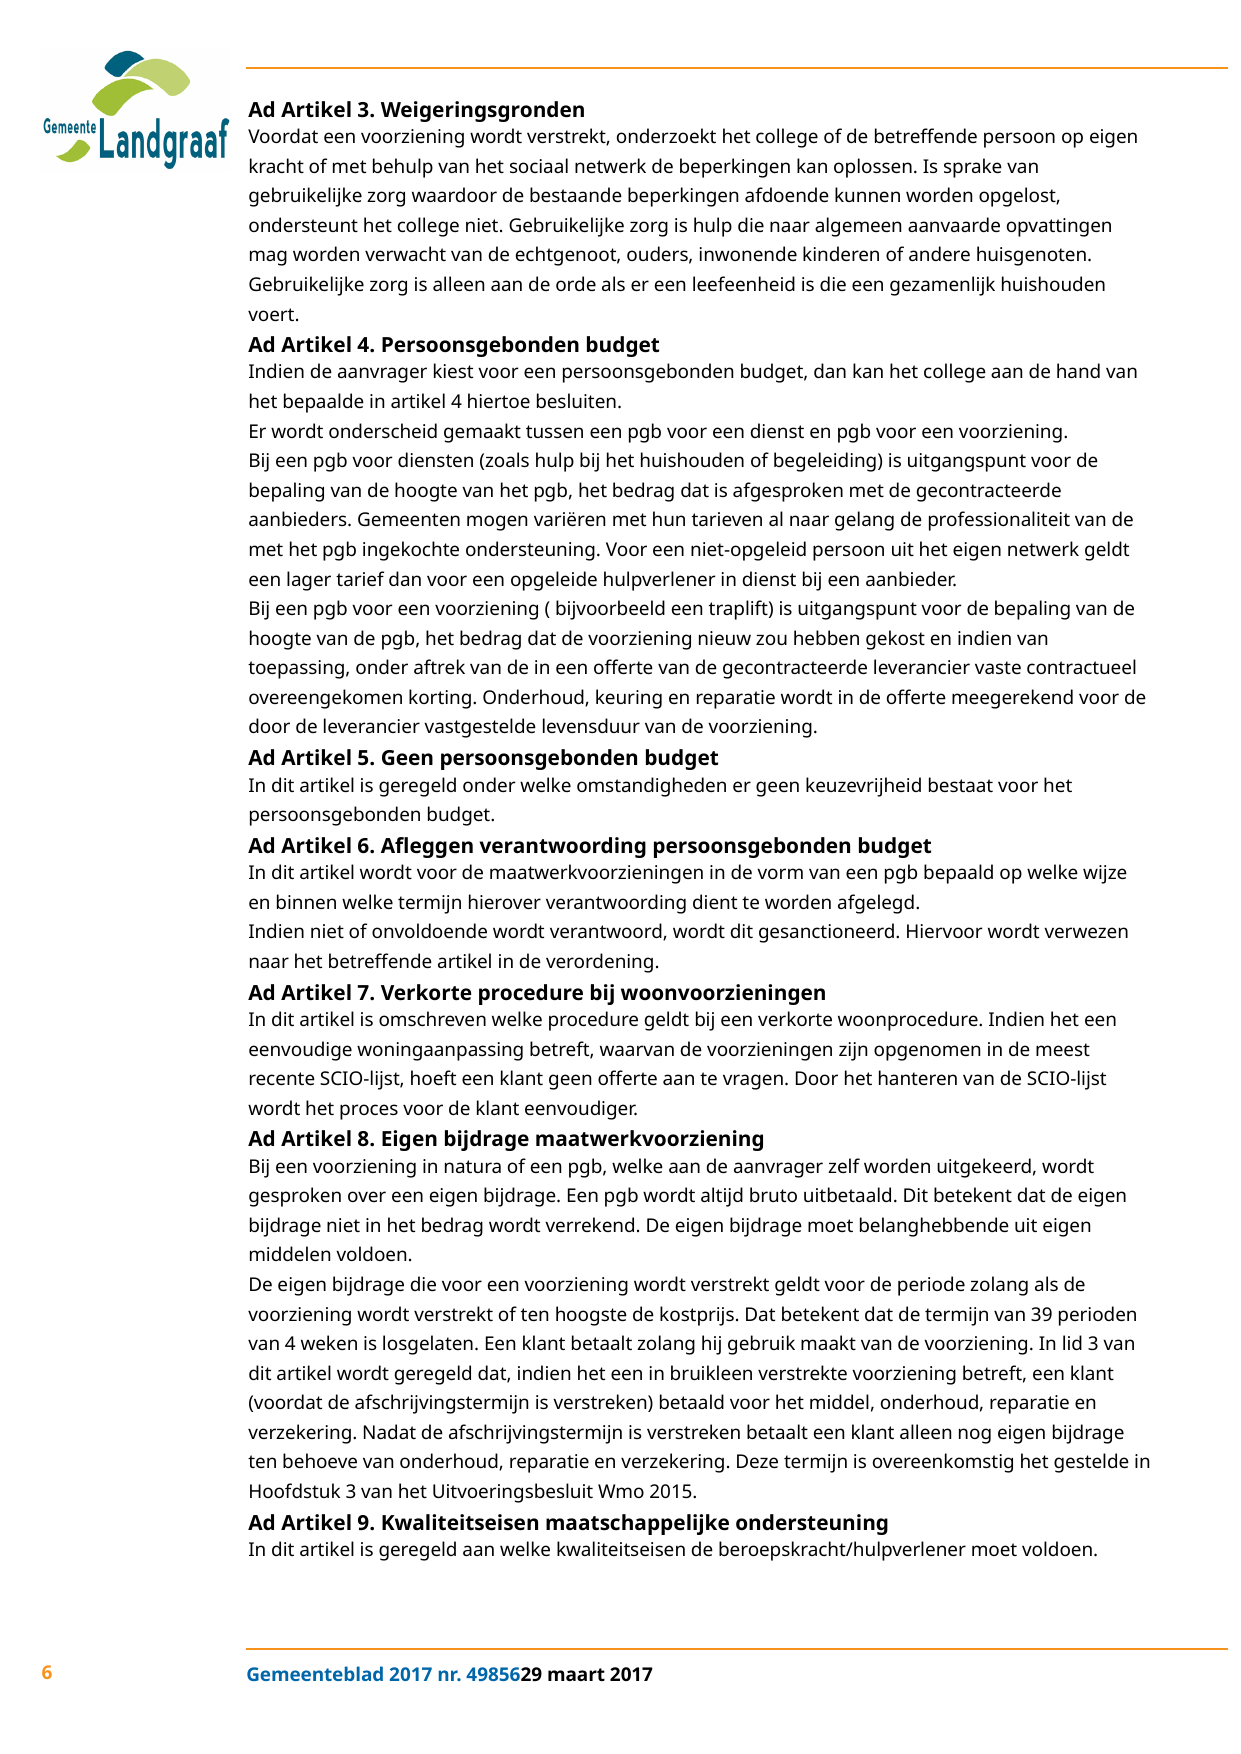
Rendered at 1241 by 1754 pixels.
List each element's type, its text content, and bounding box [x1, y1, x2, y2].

text Er wordt onderscheid gemaakt tussen een pgb voor een dienst en pgb voor een voorziening. [248, 418, 1152, 444]
text Bij een pgb voor diensten (zoals hulp bij het huishouden of begeleiding) is uitgangspunt voor de bepaling van de hoogte van het pgb, het bedrag dat is afgesproken met de gecontracteerde aanbieders. Gemeenten mogen variëren met hun tarieven al naar gelang de professionaliteit van de met het pgb ingekochte ondersteuning. Voor een niet-opgeleid persoon uit het eigen netwerk geldt een lager tarief dan voor een opgeleide hulpverlener in dienst bij een aanbieder. [248, 447, 1152, 592]
text In dit artikel is geregeld onder welke omstandigheden er geen keuzevrijheid bestaat voor het persoonsgebonden budget. [248, 772, 1152, 827]
text Indien niet of onvoldoende wordt verantwoord, wordt dit gesanctioneerd. Hiervoor wordt verwezen naar het betreffende artikel in de verordening. [248, 918, 1152, 974]
text Ad Artikel 3. Weigeringsgronden [248, 95, 1152, 123]
text De eigen bijdrage die voor een voorziening wordt verstrekt geldt voor de periode zolang als de voorziening wordt verstrekt of ten hoogste de kostprijs. Dat betekent dat de termijn van 39 perioden van 4 weken is losgelaten. Een klant betaalt zolang hij gebruik maakt van de voorziening. In lid 3 van dit artikel wordt geregeld dat, indien het een in bruikleen verstrekte voorziening betreft, een klant (voordat de afschrijvingstermijn is verstreken) betaald voor het middel, onderhoud, reparatie en verzekering. Nadat de afschrijvingstermijn is verstreken betaalt een klant alleen nog eigen bijdrage ten behoeve van onderhoud, reparatie en verzekering. Deze termijn is overeenkomstig het gestelde in Hoofdstuk 3 van het Uitvoeringsbesluit Wmo 2015. [248, 1271, 1152, 1504]
text Bij een pgb voor een voorziening ( bijvoorbeeld een traplift) is uitgangspunt voor de bepaling van de hoogte van de pgb, het bedrag dat de voorziening nieuw zou hebben gekost en indien van toepassing, onder aftrek van de in een offerte van de gecontracteerde leverancier vaste contractueel overeengekomen korting. Onderhoud, keuring en reparatie wordt in de offerte meegerekend voor de door de leverancier vastgestelde levensduur van de voorziening. [248, 595, 1152, 739]
text Ad Artikel 9. Kwaliteitseisen maatschappelijke ondersteuning [248, 1508, 1152, 1536]
text In dit artikel is omschreven welke procedure geldt bij een verkorte woonprocedure. Indien het een eenvoudige woningaanpassing betreft, waarvan de voorzieningen zijn opgenomen in de meest recente SCIO-lijst, hoeft een klant geen offerte aan te vragen. Door het hanteren van de SCIO-lijst wordt het proces voor de klant eenvoudiger. [248, 1006, 1152, 1121]
text Bij een voorziening in natura of een pgb, welke aan de aanvrager zelf worden uitgekeerd, wordt gesproken over een eigen bijdrage. Een pgb wordt altijd bruto uitbetaald. Dit betekent dat de eigen bijdrage niet in het bedrag wordt verrekend. De eigen bijdrage moet belanghebbende uit eigen middelen voldoen. [248, 1153, 1152, 1267]
text Ad Artikel 6. Afleggen verantwoording persoonsgebonden budget [248, 831, 1152, 859]
text Ad Artikel 7. Verkorte procedure bij woonvoorzieningen [248, 978, 1152, 1006]
text Ad Artikel 5. Geen persoonsgebonden budget [248, 743, 1152, 772]
text Ad Artikel 4. Persoonsgebonden budget [248, 330, 1152, 359]
text In dit artikel is geregeld aan welke kwaliteitseisen de beroepskracht/hulpverlener moet voldoen. [248, 1536, 1152, 1562]
picture [41, 47, 231, 172]
text In dit artikel wordt voor de maatwerkvoorzieningen in de vorm van een pgb bepaald op welke wijze en binnen welke termijn hierover verantwoording dient te worden afgelegd. [248, 859, 1152, 915]
text Voordat een voorziening wordt verstrekt, onderzoekt het college of de betreffende persoon op eigen kracht of met behulp van het sociaal netwerk de beperkingen kan oplossen. Is sprake van gebruikelijke zorg waardoor de bestaande beperkingen afdoende kunnen worden opgelost, ondersteunt het college niet. Gebruikelijke zorg is hulp die naar algemeen aanvaarde opvattingen mag worden verwacht van de echtgenoot, ouders, inwonende kinderen of andere huisgenoten. Gebruikelijke zorg is alleen aan de orde als er een leefeenheid is die een gezamenlijk huishouden voert. [248, 123, 1152, 326]
text Indien de aanvrager kiest voor een persoonsgebonden budget, dan kan het college aan de hand van het bepaalde in artikel 4 hiertoe besluiten. [248, 359, 1152, 414]
text Ad Artikel 8. Eigen bijdrage maatwerkvoorziening [248, 1124, 1152, 1153]
